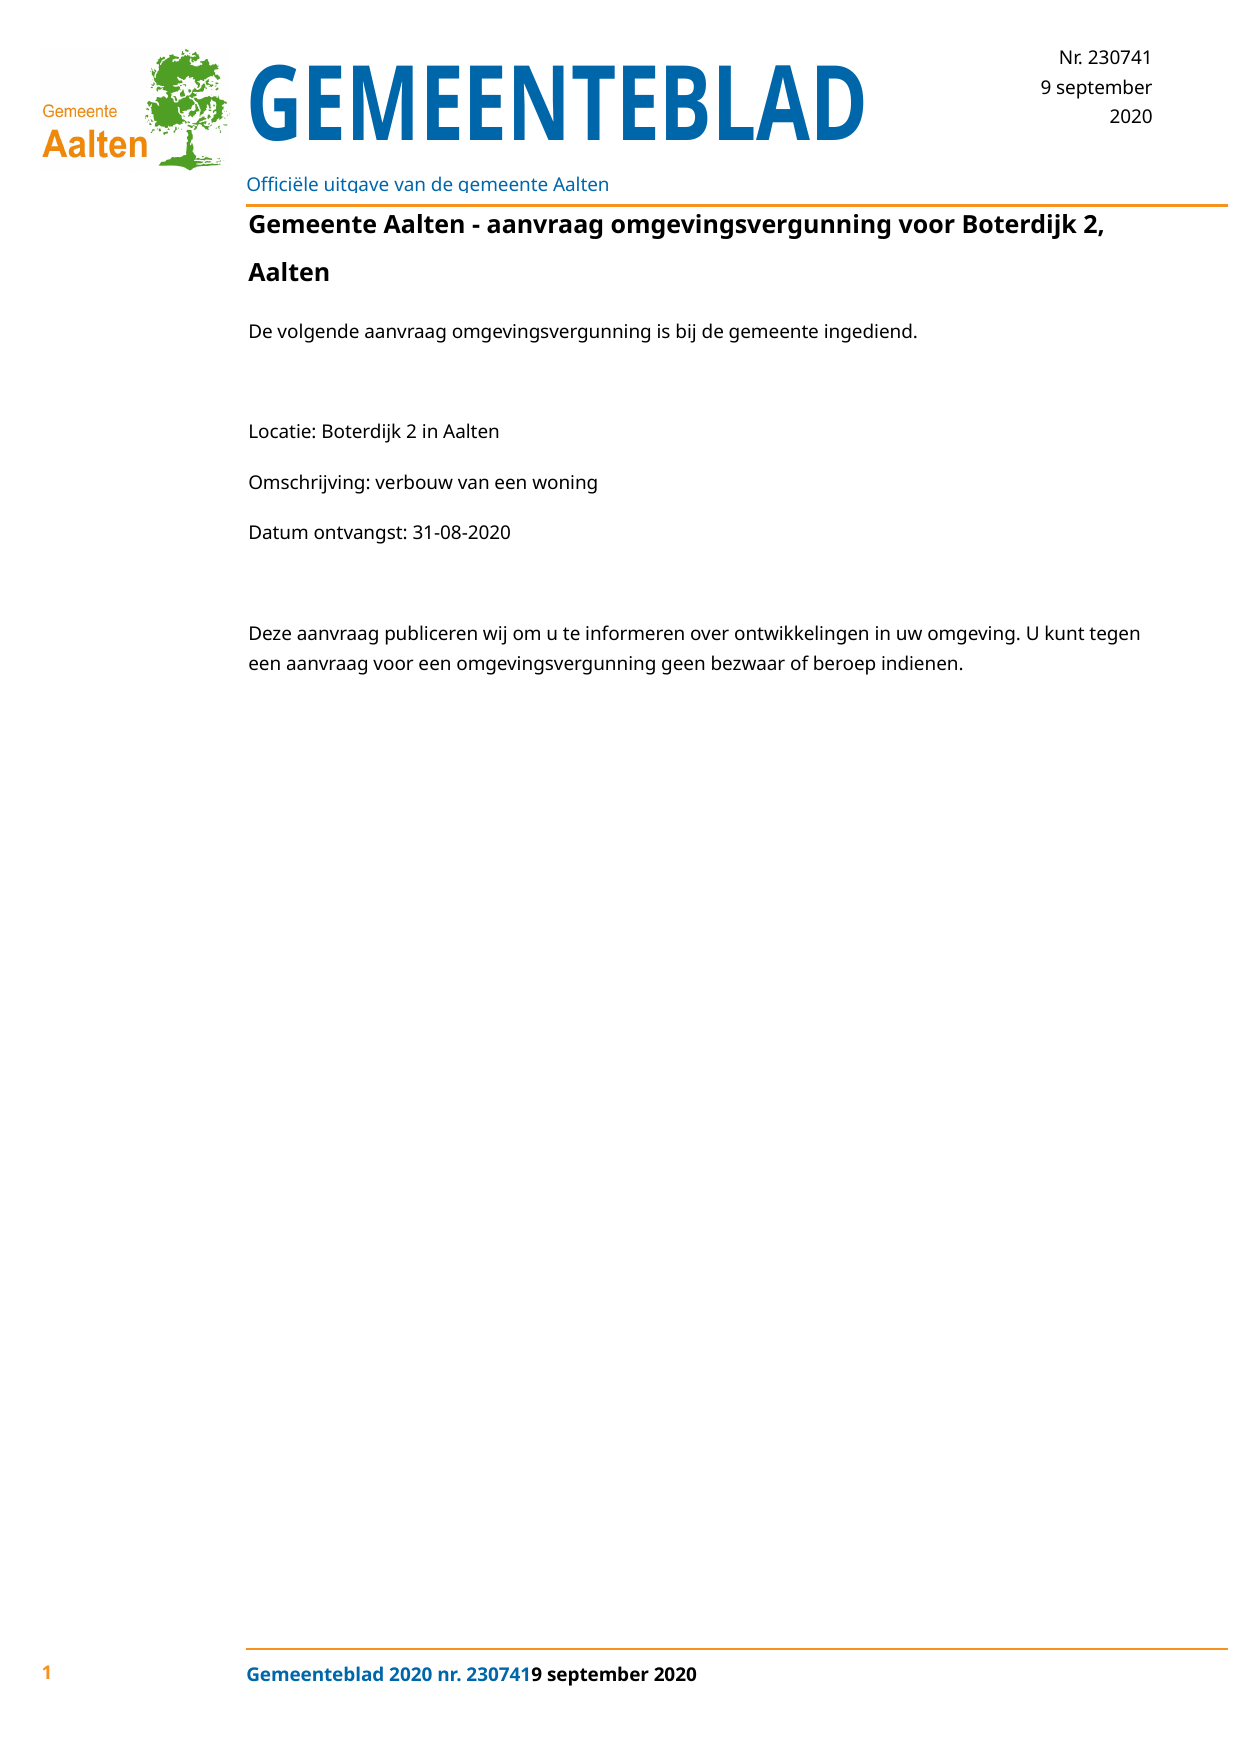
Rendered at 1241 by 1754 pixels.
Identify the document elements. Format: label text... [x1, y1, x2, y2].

text Locatie: Boterdijk 2 in Aalten [248, 419, 1152, 444]
text Datum ontvangst: 31-08-2020 [248, 519, 1152, 545]
picture [41, 47, 231, 172]
text Gemeente Aalten - aanvraag omgevingsvergunning voor Boterdijk 2, Aalten [248, 207, 1152, 288]
text Deze aanvraag publiceren wij om u te informeren over ontwikkelingen in uw omgeving. U kunt tegen een aanvraag voor een omgevingsvergunning geen bezwaar of beroep indienen. [248, 620, 1152, 676]
text Omschrijving: verbouw van een woning [248, 469, 1152, 495]
text De volgende aanvraag omgevingsvergunning is bij de gemeente ingediend. [248, 318, 1152, 344]
